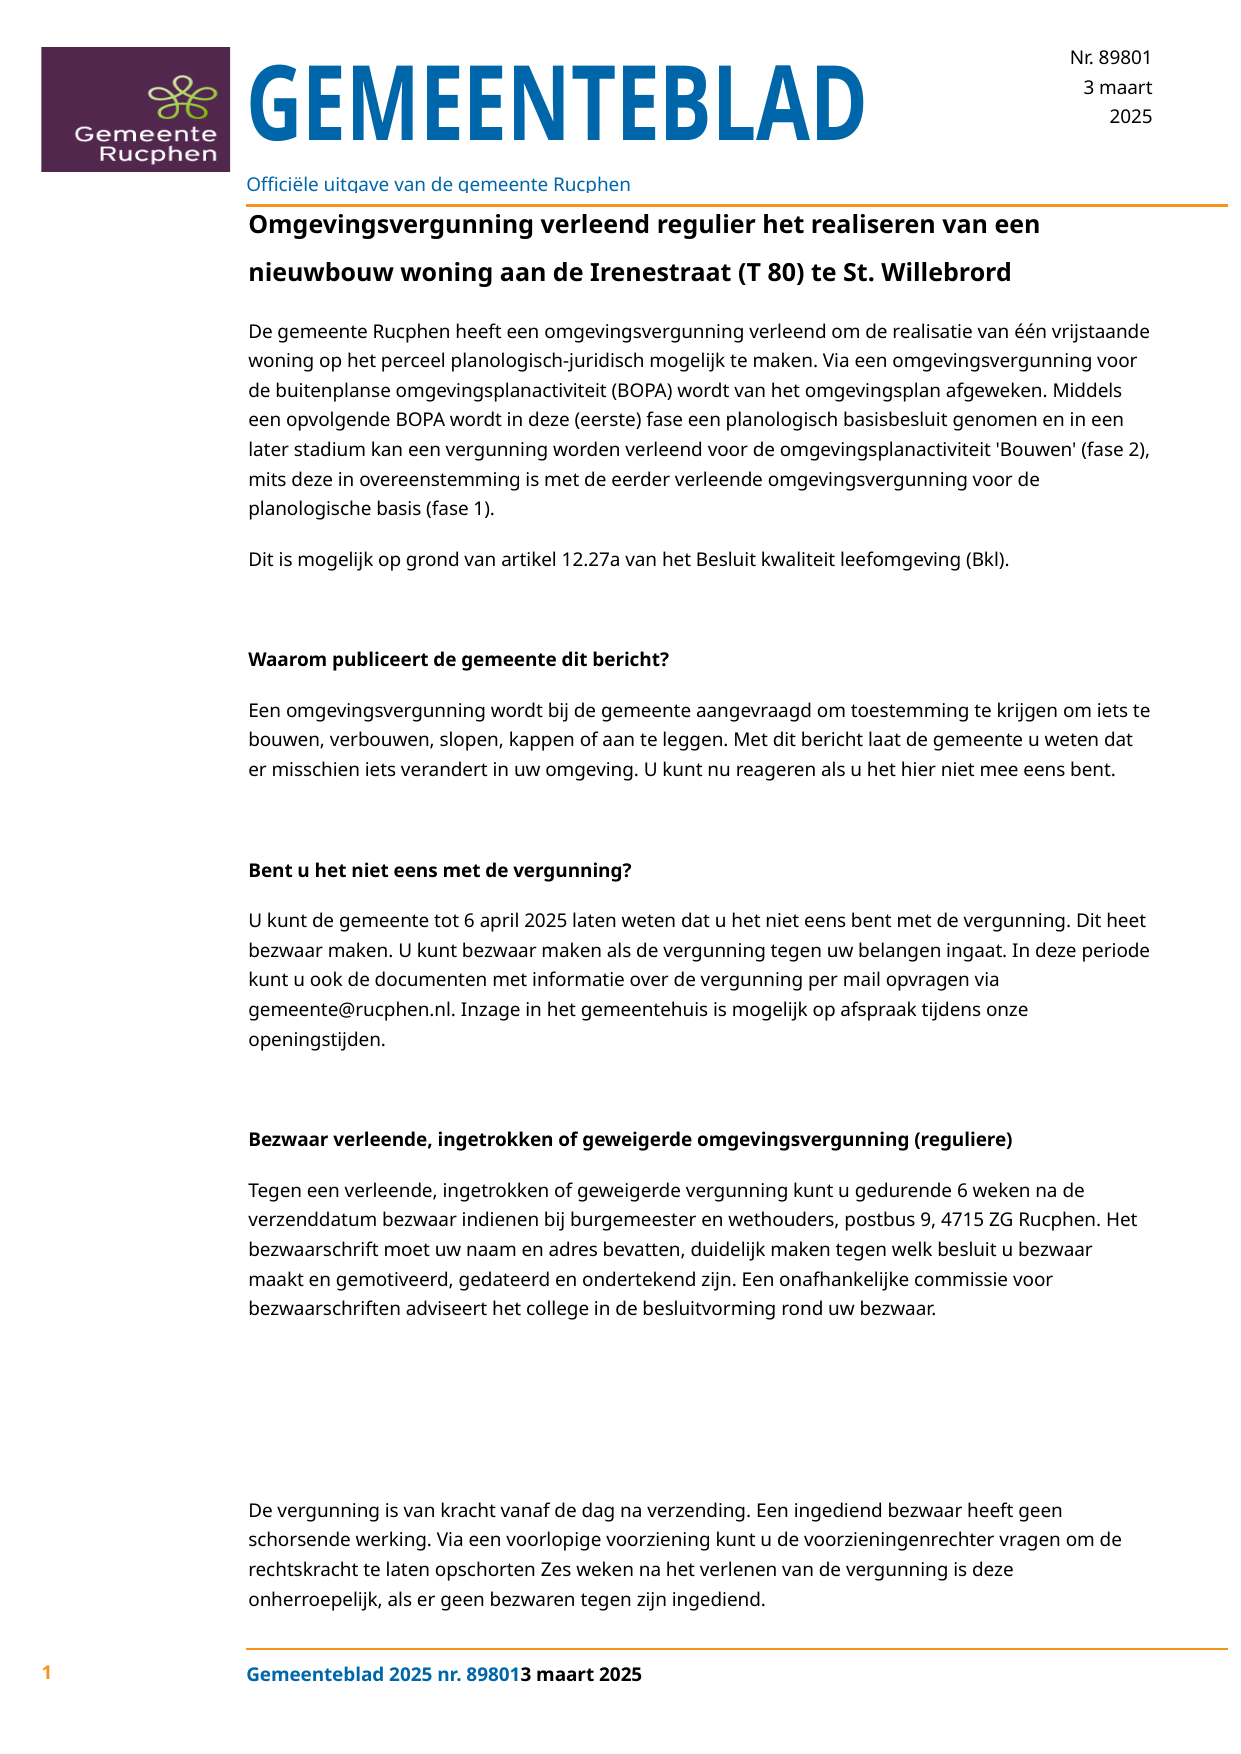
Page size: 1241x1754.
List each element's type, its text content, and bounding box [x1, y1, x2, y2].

text U kunt de gemeente tot 6 april 2025 laten weten dat u het niet eens bent met de vergunning. Dit heet bezwaar maken. U kunt bezwaar maken als de vergunning tegen uw belangen ingaat. In deze periode kunt u ook de documenten met informatie over de vergunning per mail opvragen via gemeente@rucphen.nl. Inzage in het gemeentehuis is mogelijk op afspraak tijdens onze openingstijden. [248, 907, 1152, 1052]
text Een omgevingsvergunning wordt bij de gemeente aangevraagd om toestemming te krijgen om iets te bouwen, verbouwen, slopen, kappen of aan te leggen. Met dit bericht laat de gemeente u weten dat er misschien iets verandert in uw omgeving. U kunt nu reageren als u het hier niet mee eens bent. [248, 697, 1152, 782]
text Tegen een verleende, ingetrokken of geweigerde vergunning kunt u gedurende 6 weken na de verzenddatum bezwaar indienen bij burgemeester en wethouders, postbus 9, 4715 ZG Rucphen. Het bezwaarschrift moet uw naam en adres bevatten, duidelijk maken tegen welk besluit u bezwaar maakt en gemotiveerd, gedateerd en ondertekend zijn. Een onafhankelijke commissie voor bezwaarschriften adviseert het college in de besluitvorming rond uw bezwaar. [248, 1177, 1152, 1321]
text Dit is mogelijk op grond van artikel 12.27a van het Besluit kwaliteit leefomgeving (Bkl). [248, 546, 1152, 572]
text Waarom publiceert de gemeente dit bericht? [248, 647, 1152, 672]
text Bent u het niet eens met de vergunning? [248, 857, 1152, 883]
text De gemeente Rucphen heeft een omgevingsvergunning verleend om de realisatie van één vrijstaande woning op het perceel planologisch-juridisch mogelijk te maken. Via een omgevingsvergunning voor de buitenplanse omgevingsplanactiviteit (BOPA) wordt van het omgevingsplan afgeweken. Middels een opvolgende BOPA wordt in deze (eerste) fase een planologisch basisbesluit genomen en in een later stadium kan een vergunning worden verleend voor de omgevingsplanactiviteit 'Bouwen' (fase 2), mits deze in overeenstemming is met de eerder verleende omgevingsvergunning voor de planologische basis (fase 1). [248, 318, 1152, 521]
picture [41, 47, 231, 172]
text Bezwaar verleende, ingetrokken of geweigerde omgevingsvergunning (reguliere) [248, 1127, 1152, 1152]
text Omgevingsvergunning verleend regulier het realiseren van een nieuwbouw woning aan de Irenestraat (T 80) te St. Willebrord [248, 207, 1152, 288]
text De vergunning is van kracht vanaf de dag na verzending. Een ingediend bezwaar heeft geen schorsende werking. Via een voorlopige voorziening kunt u de voorzieningenrechter vragen om de rechtskracht te laten opschorten Zes weken na het verlenen van de vergunning is deze onherroepelijk, als er geen bezwaren tegen zijn ingediend. [248, 1497, 1152, 1612]
